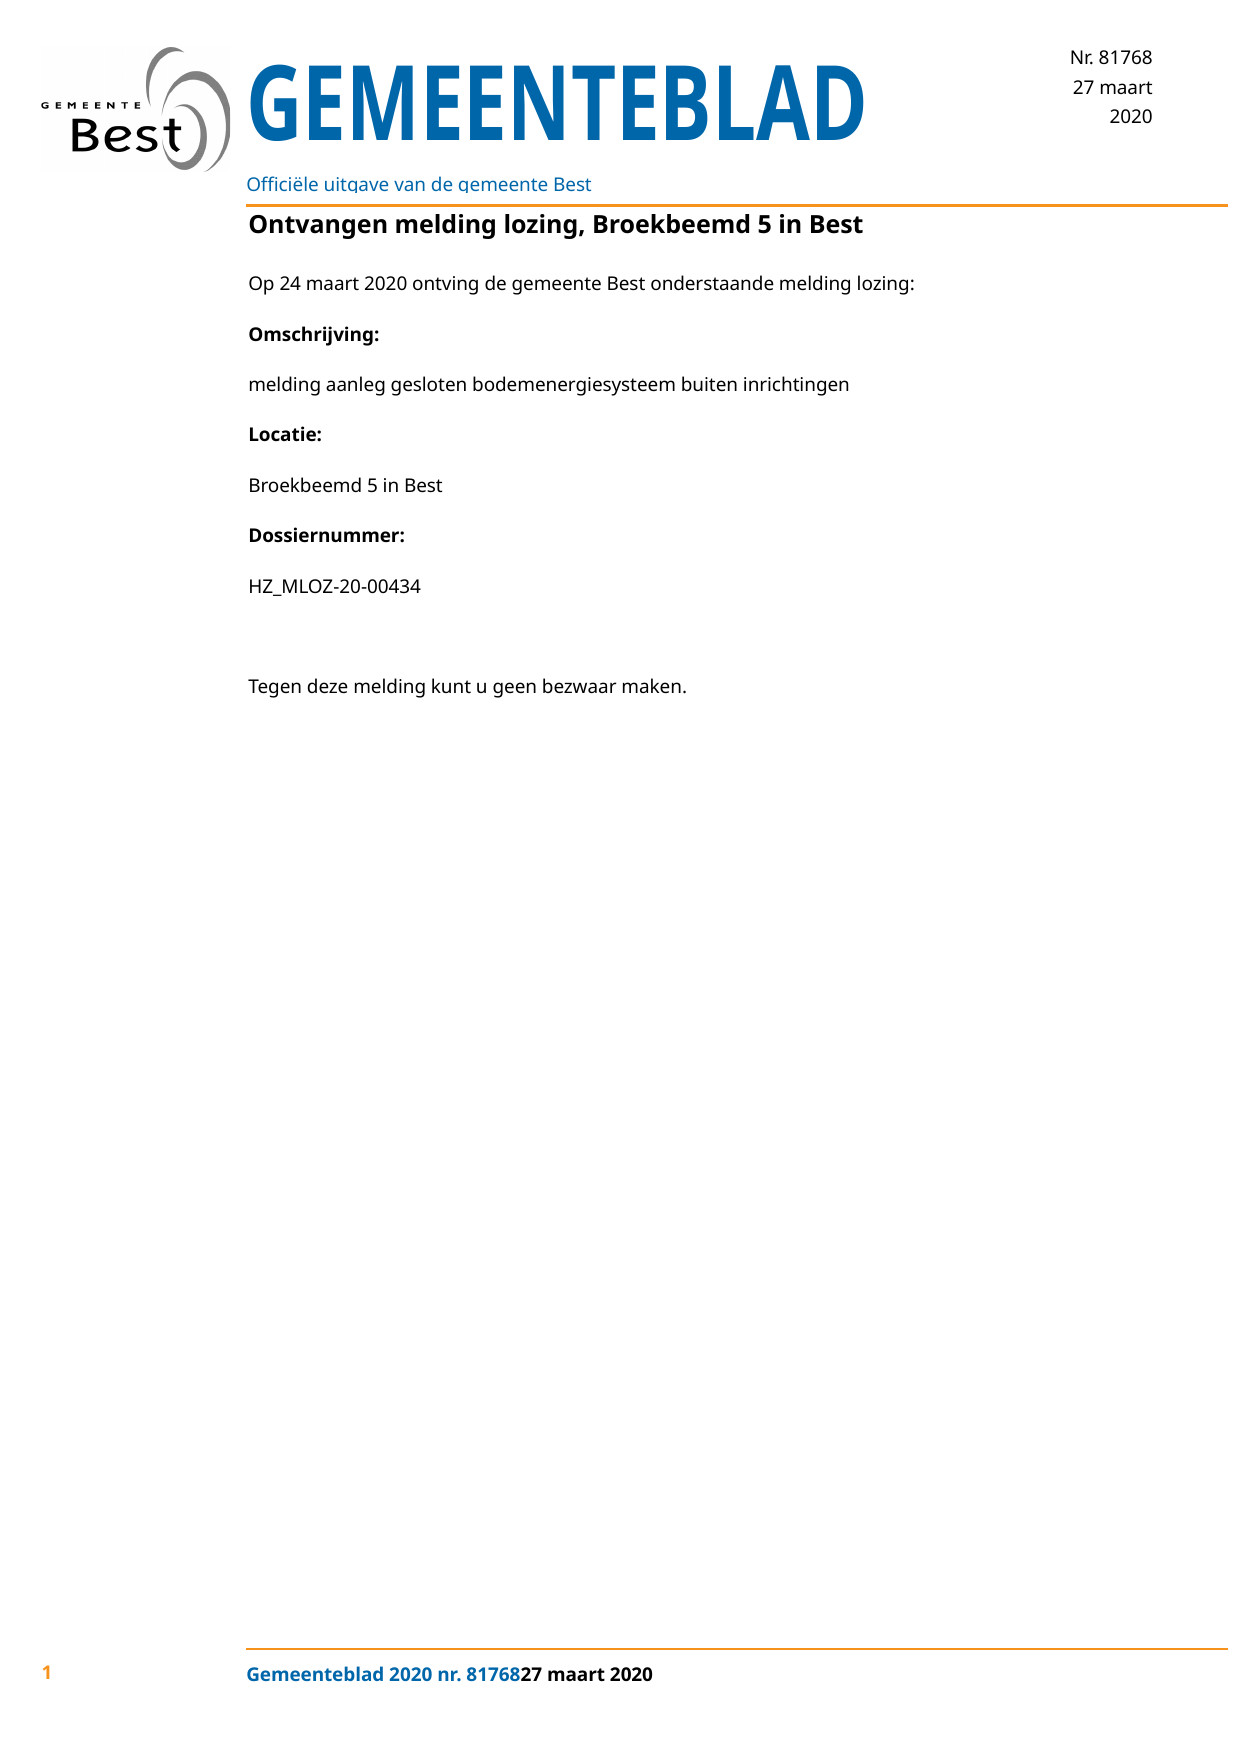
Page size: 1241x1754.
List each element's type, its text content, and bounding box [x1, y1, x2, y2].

text Tegen deze melding kunt u geen bezwaar maken. [248, 674, 1152, 699]
text Op 24 maart 2020 ontving de gemeente Best onderstaande melding lozing: [248, 270, 1152, 296]
text Broekbeemd 5 in Best [248, 472, 1152, 498]
text melding aanleg gesloten bodemenergiesysteem buiten inrichtingen [248, 371, 1152, 397]
text Dossiernummer: [248, 522, 1152, 548]
text Omschrijving: [248, 321, 1152, 346]
text Ontvangen melding lozing, Broekbeemd 5 in Best [248, 207, 1152, 241]
text Locatie: [248, 422, 1152, 447]
picture [41, 47, 231, 172]
text HZ_MLOZ-20-00434 [248, 573, 1152, 598]
